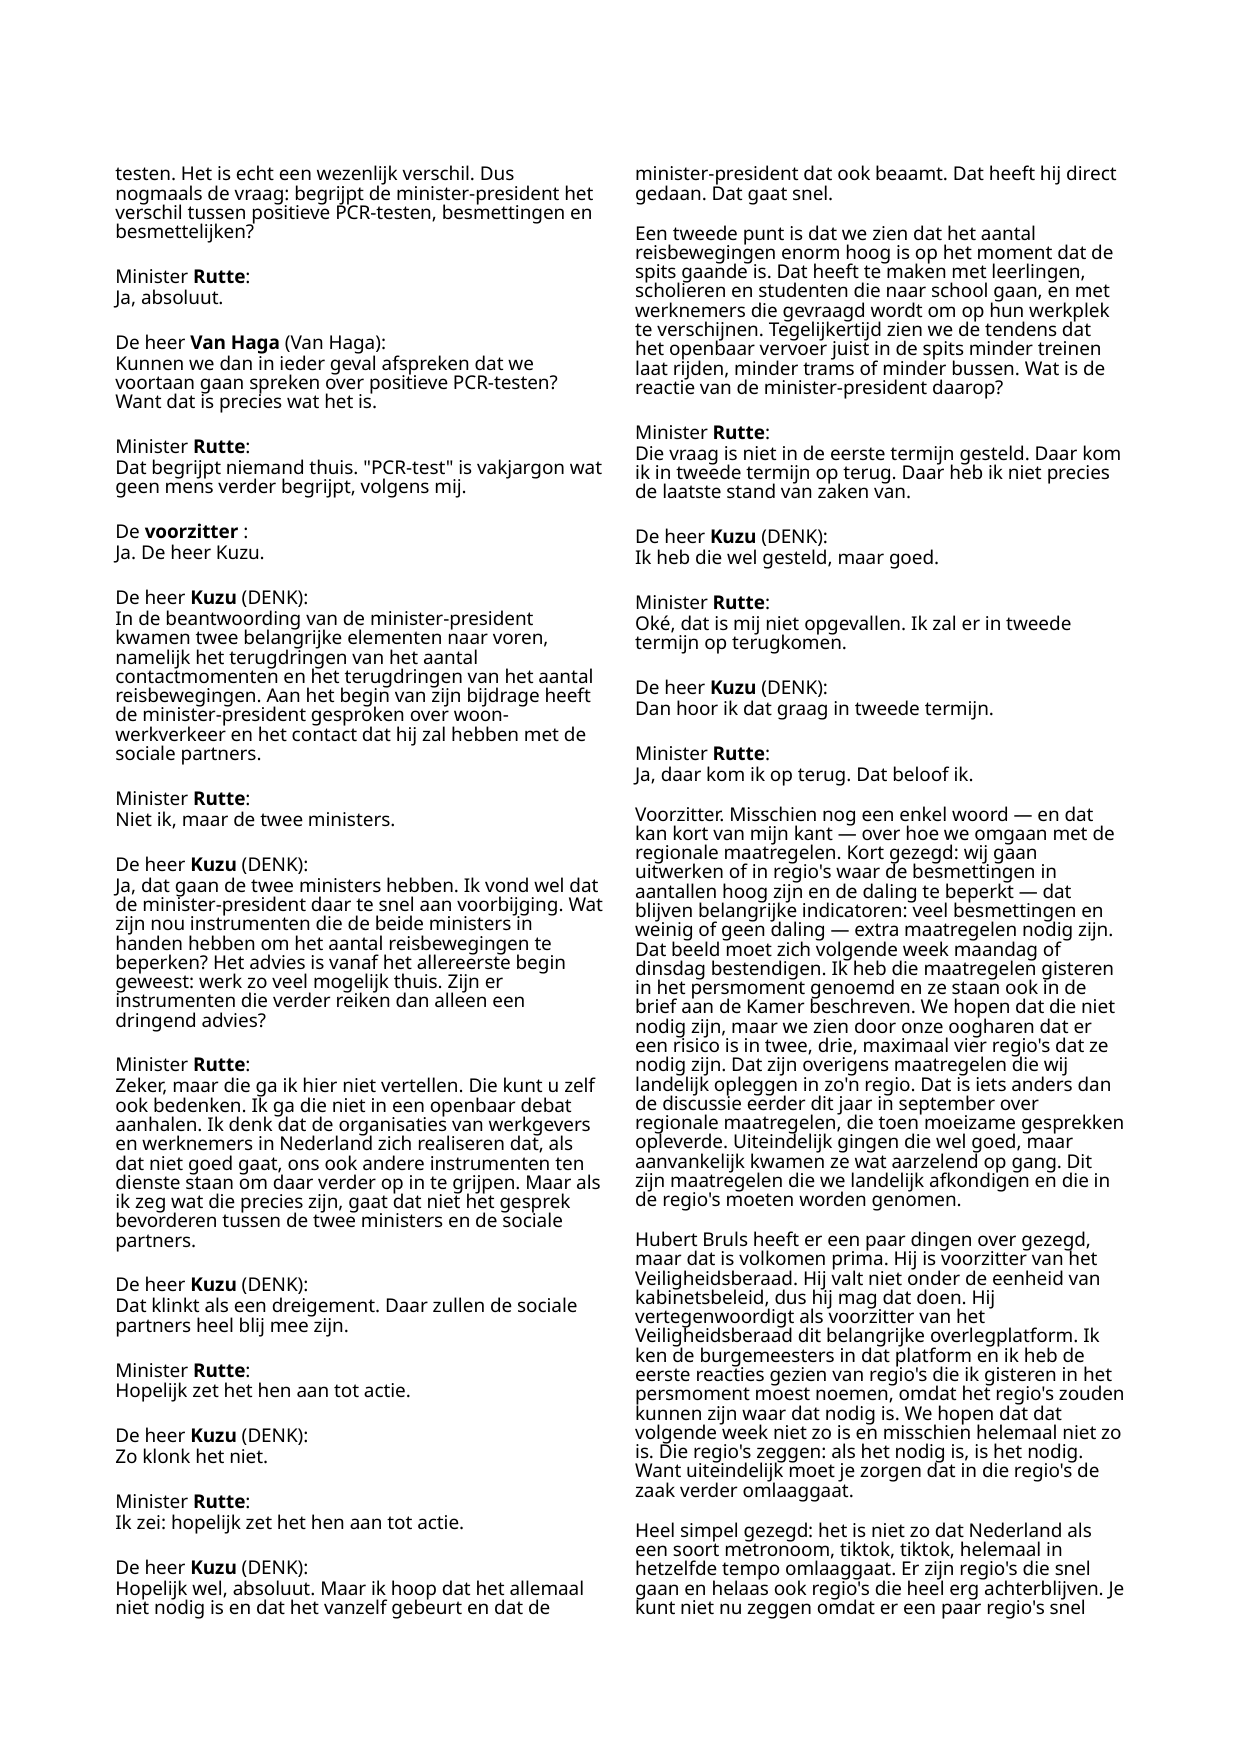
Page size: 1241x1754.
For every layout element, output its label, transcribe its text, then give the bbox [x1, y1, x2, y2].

text Minister Rutte: [635, 740, 1125, 766]
text testen. Het is echt een wezenlijk verschil. Dus nogmaals de vraag: begrijpt de minister-president het verschil tussen positieve PCR-testen, besmettingen en besmettelijken? [115, 165, 605, 242]
text De heer Van Haga (Van Haga): [115, 329, 605, 355]
text Hopelijk wel, absoluut. Maar ik hoop dat het allemaal niet nodig is en dat het vanzelf gebeurt en dat de [115, 1580, 605, 1618]
text Niet ik, maar de twee ministers. [115, 811, 605, 830]
text De heer Kuzu (DENK): [115, 1554, 605, 1580]
text Ja, dat gaan de twee ministers hebben. Ik vond wel dat de minister-president daar te snel aan voorbijging. Wat zijn nou instrumenten die de beide ministers in handen hebben om het aantal reisbewegingen te beperken? Het advies is vanaf het allereerste begin geweest: werk zo veel mogelijk thuis. Zijn er instrumenten die verder reiken dan alleen een dringend advies? [115, 877, 605, 1031]
text In de beantwoording van de minister-president kwamen twee belangrijke elementen naar voren, namelijk het terugdringen van het aantal contactmomenten en het terugdringen van het aantal reisbewegingen. Aan het begin van zijn bijdrage heeft de minister-president gesproken over woon-werkverkeer en het contact dat hij zal hebben met de sociale partners. [115, 610, 605, 764]
text Ja, daar kom ik op terug. Dat beloof ik. [635, 766, 1125, 785]
text minister-president dat ook beaamt. Dat heeft hij direct gedaan. Dat gaat snel. [635, 165, 1125, 204]
text Minister Rutte: [115, 1357, 605, 1382]
text Hubert Bruls heeft er een paar dingen over gezegd, maar dat is volkomen prima. Hij is voorzitter van het Veiligheidsberaad. Hij valt niet onder de eenheid van kabinetsbeleid, dus hij mag dat doen. Hij vertegenwoordigt als voorzitter van het Veiligheidsberaad dit belangrijke overlegplatform. Ik ken de burgemeesters in dat platform en ik heb de eerste reacties gezien van regio's die ik gisteren in het persmoment moest noemen, omdat het regio's zouden kunnen zijn waar dat nodig is. We hopen dat dat volgende week niet zo is en misschien helemaal niet zo is. Die regio's zeggen: als het nodig is, is het nodig. Want uiteindelijk moet je zorgen dat in die regio's de zaak verder omlaaggaat. [635, 1231, 1125, 1501]
text Ja. De heer Kuzu. [115, 544, 605, 563]
text De voorzitter : [115, 518, 605, 544]
text Een tweede punt is dat we zien dat het aantal reisbewegingen enorm hoog is op het moment dat de spits gaande is. Dat heeft te maken met leerlingen, scholieren en studenten die naar school gaan, en met werknemers die gevraagd wordt om op hun werkplek te verschijnen. Tegelijkertijd zien we de tendens dat het openbaar vervoer juist in de spits minder treinen laat rijden, minder trams of minder bussen. Wat is de reactie van de minister-president daarop? [635, 224, 1125, 398]
text Hopelijk zet het hen aan tot actie. [115, 1382, 605, 1402]
text Voorzitter. Misschien nog een enkel woord — en dat kan kort van mijn kant — over hoe we omgaan met de regionale maatregelen. Kort gezegd: wij gaan uitwerken of in regio's waar de besmettingen in aantallen hoog zijn en de daling te beperkt — dat blijven belangrijke indicatoren: veel besmettingen en weinig of geen daling — extra maatregelen nodig zijn. Dat beeld moet zich volgende week maandag of dinsdag bestendigen. Ik heb die maatregelen gisteren in het persmoment genoemd en ze staan ook in de brief aan de Kamer beschreven. We hopen dat die niet nodig zijn, maar we zien door onze oogharen dat er een risico is in twee, drie, maximaal vier regio's dat ze nodig zijn. Dat zijn overigens maatregelen die wij landelijk opleggen in zo'n regio. Dat is iets anders dan de discussie eerder dit jaar in september over regionale maatregelen, die toen moeizame gesprekken opleverde. Uiteindelijk gingen die wel goed, maar aanvankelijk kwamen ze wat aarzelend op gang. Dit zijn maatregelen die we landelijk afkondigen en die in de regio's moeten worden genomen. [635, 806, 1125, 1210]
text Zeker, maar die ga ik hier niet vertellen. Die kunt u zelf ook bedenken. Ik ga die niet in een openbaar debat aanhalen. Ik denk dat de organisaties van werkgevers en werknemers in Nederland zich realiseren dat, als dat niet goed gaat, ons ook andere instrumenten ten dienste staan om daar verder op in te grijpen. Maar als ik zeg wat die precies zijn, gaat dat niet het gesprek bevorderen tussen de twee ministers en de sociale partners. [115, 1077, 605, 1251]
text Ik heb die wel gesteld, maar goed. [635, 549, 1125, 568]
text Dan hoor ik dat graag in tweede termijn. [635, 700, 1125, 719]
text De heer Kuzu (DENK): [115, 584, 605, 610]
text Oké, dat is mij niet opgevallen. Ik zal er in tweede termijn op terugkomen. [635, 615, 1125, 653]
text Minister Rutte: [115, 1488, 605, 1514]
text Minister Rutte: [115, 433, 605, 459]
text De heer Kuzu (DENK): [115, 1272, 605, 1297]
text De heer Kuzu (DENK): [635, 674, 1125, 700]
text Dat klinkt als een dreigement. Daar zullen de sociale partners heel blij mee zijn. [115, 1297, 605, 1336]
text Heel simpel gezegd: het is niet zo dat Nederland als een soort metronoom, tiktok, tiktok, helemaal in hetzelfde tempo omlaaggaat. Er zijn regio's die snel gaan en helaas ook regio's die heel erg achterblijven. Je kunt niet nu zeggen omdat er een paar regio's snel [635, 1522, 1125, 1618]
text Minister Rutte: [635, 589, 1125, 615]
text Minister Rutte: [115, 785, 605, 811]
text Ik zei: hopelijk zet het hen aan tot actie. [115, 1514, 605, 1533]
text Ja, absoluut. [115, 289, 605, 308]
text Kunnen we dan in ieder geval afspreken dat we voortaan gaan spreken over positieve PCR-testen? Want dat is precies wat het is. [115, 355, 605, 413]
text Minister Rutte: [115, 263, 605, 289]
text De heer Kuzu (DENK): [115, 851, 605, 877]
text Die vraag is niet in de eerste termijn gesteld. Daar kom ik in tweede termijn op terug. Daar heb ik niet precies de laatste stand van zaken van. [635, 444, 1125, 502]
text Minister Rutte: [635, 419, 1125, 444]
text De heer Kuzu (DENK): [115, 1423, 605, 1448]
text De heer Kuzu (DENK): [635, 523, 1125, 549]
text Zo klonk het niet. [115, 1448, 605, 1468]
text Minister Rutte: [115, 1052, 605, 1077]
text Dat begrijpt niemand thuis. "PCR-test" is vakjargon wat geen mens verder begrijpt, volgens mij. [115, 459, 605, 498]
